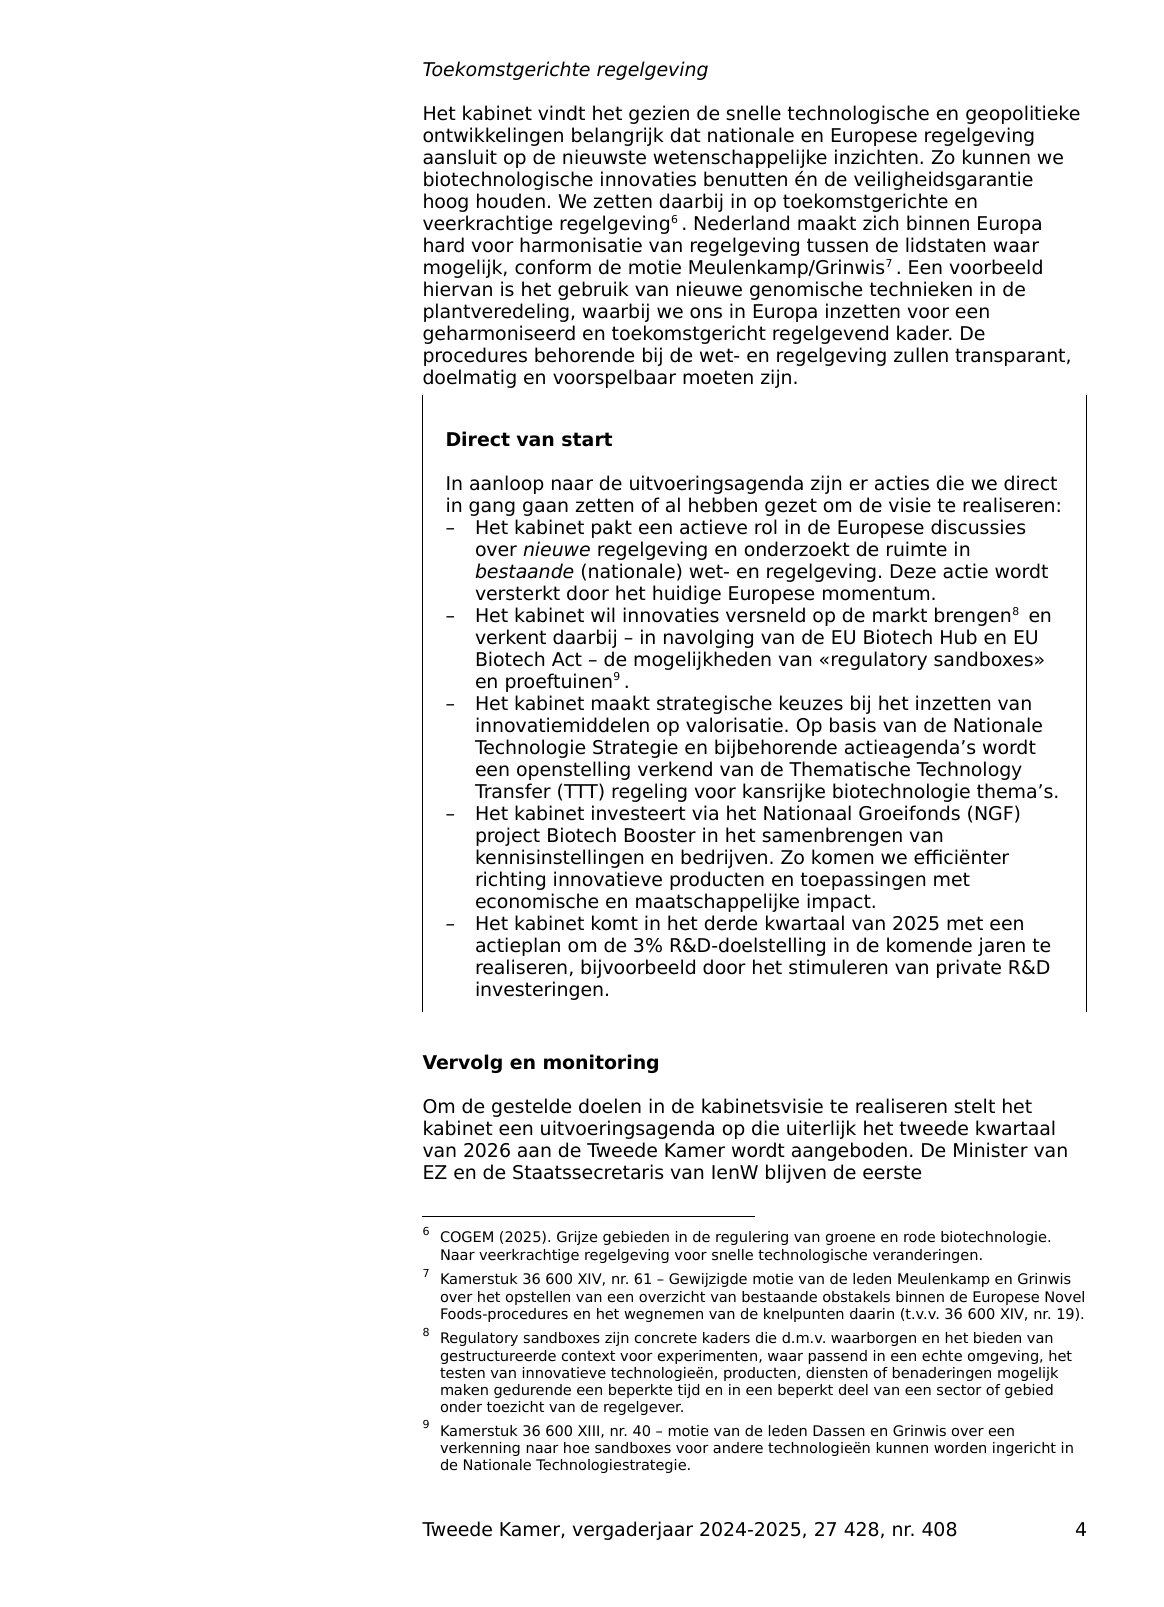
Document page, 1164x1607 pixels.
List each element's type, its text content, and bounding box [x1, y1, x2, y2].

text Kamerstuk 36 600 XIV, nr. 61 – Gewijzigde motie van de leden Meulenkamp en Grinwis over het opstellen van een overzicht van bestaande obstakels binnen de Europese Novel Foods-procedures en het wegnemen van de knelpunten daarin (t.v.v. 36 600 XIV, nr. 19). [422, 1267, 1087, 1323]
table_header Direct van start In aanloop naar de uitvoeringsagenda zijn er acties die we direct in gang gaan zetten of al hebben gezet om de visie te realiseren: – Het kabinet pakt een actieve rol in de Europese discussies over nieuwe regelgeving en onderzoekt de ruimte in bestaande (nationale) wet- en regelgeving. Deze actie wordt versterkt door het huidige Europese momentum. – Het kabinet wil innovaties versneld op de markt brengen en verkent daarbij – in navolging van de EU Biotech Hub en EU Biotech Act – de mogelijkheden van «regulatory sandboxes» en proeftuinen. – Het kabinet maakt strategische keuzes bij het inzetten van innovatiemiddelen op valorisatie. Op basis van de Nationale Technologie Strategie en bijbehorende actieagenda’s wordt een openstelling verkend van de Thematische Technology Transfer (TTT) regeling voor kansrijke biotechnologie thema’s. – Het kabinet investeert via het Nationaal Groeifonds (NGF) project Biotech Booster in het samenbrengen van kennisinstellingen en bedrijven. Zo komen we efficiënter richting innovatieve producten en toepassingen met economische en maatschappelijke impact. – Het kabinet komt in het derde kwartaal van 2025 met een actieplan om de 3% R&D-doelstelling in de komende jaren te realiseren, bijvoorbeeld door het stimuleren van private R&D investeringen. [423, 395, 1086, 1012]
text Om de gestelde doelen in de kabinetsvisie te realiseren stelt het kabinet een uitvoeringsagenda op die uiterlijk het tweede kwartaal van 2026 aan de Tweede Kamer wordt aangeboden. De Minister van EZ en de Staatssecretaris van IenW blijven de eerste [422, 1096, 1087, 1184]
text Het kabinet vindt het gezien de snelle technologische en geopolitieke ontwikkelingen belangrijk dat nationale en Europese regelgeving aansluit op de nieuwste wetenschappelijke inzichten. Zo kunnen we biotechnologische innovaties benutten én de veiligheidsgarantie hoog houden. We zetten daarbij in op toekomstgerichte en veerkrachtige regelgeving. Nederland maakt zich binnen Europa hard voor harmonisatie van regelgeving tussen de lidstaten waar mogelijk, conform de motie Meulenkamp/Grinwis. Een voorbeeld hiervan is het gebruik van nieuwe genomische technieken in de plantveredeling, waarbij we ons in Europa inzetten voor een geharmoniseerd en toekomstgericht regelgevend kader. De procedures behorende bij de wet- en regelgeving zullen transparant, doelmatig en voorspelbaar moeten zijn. [422, 103, 1087, 389]
subtitle Toekomstgerichte regelgeving [422, 59, 1087, 81]
text COGEM (2025). Grijze gebieden in de regulering van groene en rode biotechnologie. Naar veerkrachtige regelgeving voor snelle technologische veranderingen. [422, 1225, 1087, 1264]
subtitle Vervolg en monitoring [422, 1052, 1087, 1074]
